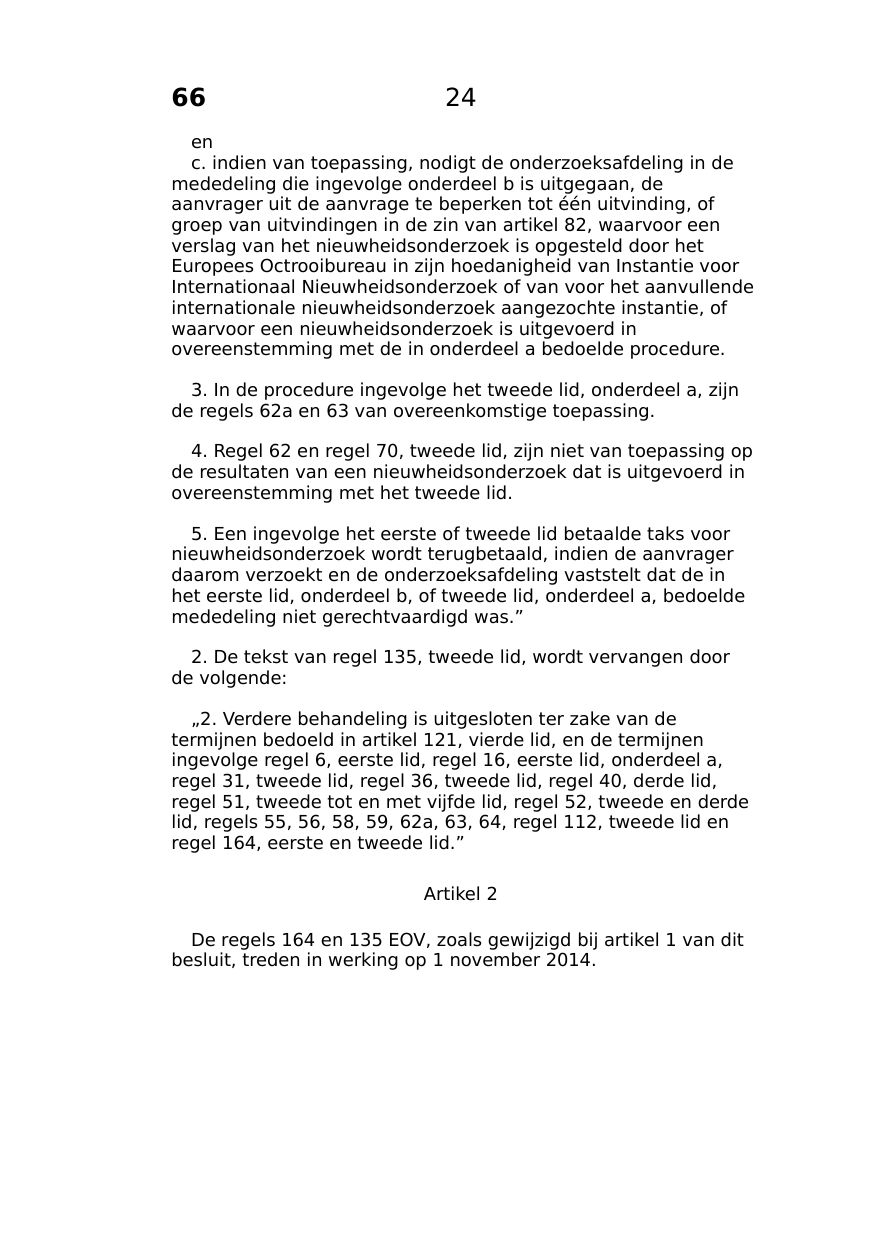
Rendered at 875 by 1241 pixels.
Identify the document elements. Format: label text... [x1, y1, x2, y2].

text 5. Een ingevolge het eerste of tweede lid betaalde taks voor nieuwheidsonderzoek wordt terugbetaald, indien de aanvrager daarom verzoekt en de onderzoeksafdeling vaststelt dat de in het eerste lid, onderdeel b, of tweede lid, onderdeel a, bedoelde mededeling niet gerechtvaardigd was.” [171, 523, 756, 627]
text 3. In de procedure ingevolge het tweede lid, onderdeel a, zijn de regels 62a en 63 van overeenkomstige toepassing. [171, 380, 756, 421]
text De regels 164 en 135 EOV, zoals gewijzigd bij artikel 1 van dit besluit, treden in werking op 1 november 2014. [171, 929, 756, 971]
text c. indien van toepassing, nodigt de onderzoeksafdeling in de mededeling die ingevolge onderdeel b is uitgegaan, de aanvrager uit de aanvrage te beperken tot één uitvinding, of groep van uitvindingen in de zin van artikel 82, waarvoor een verslag van het nieuwheidsonderzoek is opgesteld door het Europees Octrooibureau in zijn hoedanigheid van Instantie voor Internationaal Nieuwheidsonderzoek of van voor het aanvullende internationale nieuwheidsonderzoek aangezochte instantie, of waarvoor een nieuwheidsonderzoek is uitgevoerd in overeenstemming met de in onderdeel a bedoelde procedure. [171, 153, 756, 360]
text en [171, 132, 756, 153]
text „2. Verdere behandeling is uitgesloten ter zake van de termijnen bedoeld in artikel 121, vierde lid, en de termijnen ingevolge regel 6, eerste lid, regel 16, eerste lid, onderdeel a, regel 31, tweede lid, regel 36, tweede lid, regel 40, derde lid, regel 51, tweede tot en met vijfde lid, regel 52, tweede en derde lid, regels 55, 56, 58, 59, 62a, 63, 64, regel 112, tweede lid en regel 164, eerste en tweede lid.” [171, 709, 756, 854]
subtitle Artikel 2 [171, 884, 756, 904]
text 2. De tekst van regel 135, tweede lid, wordt vervangen door de volgende: [171, 647, 756, 689]
text 4. Regel 62 en regel 70, tweede lid, zijn niet van toepassing op de resultaten van een nieuwheidsonderzoek dat is uitgevoerd in overeenstemming met het tweede lid. [171, 441, 756, 503]
